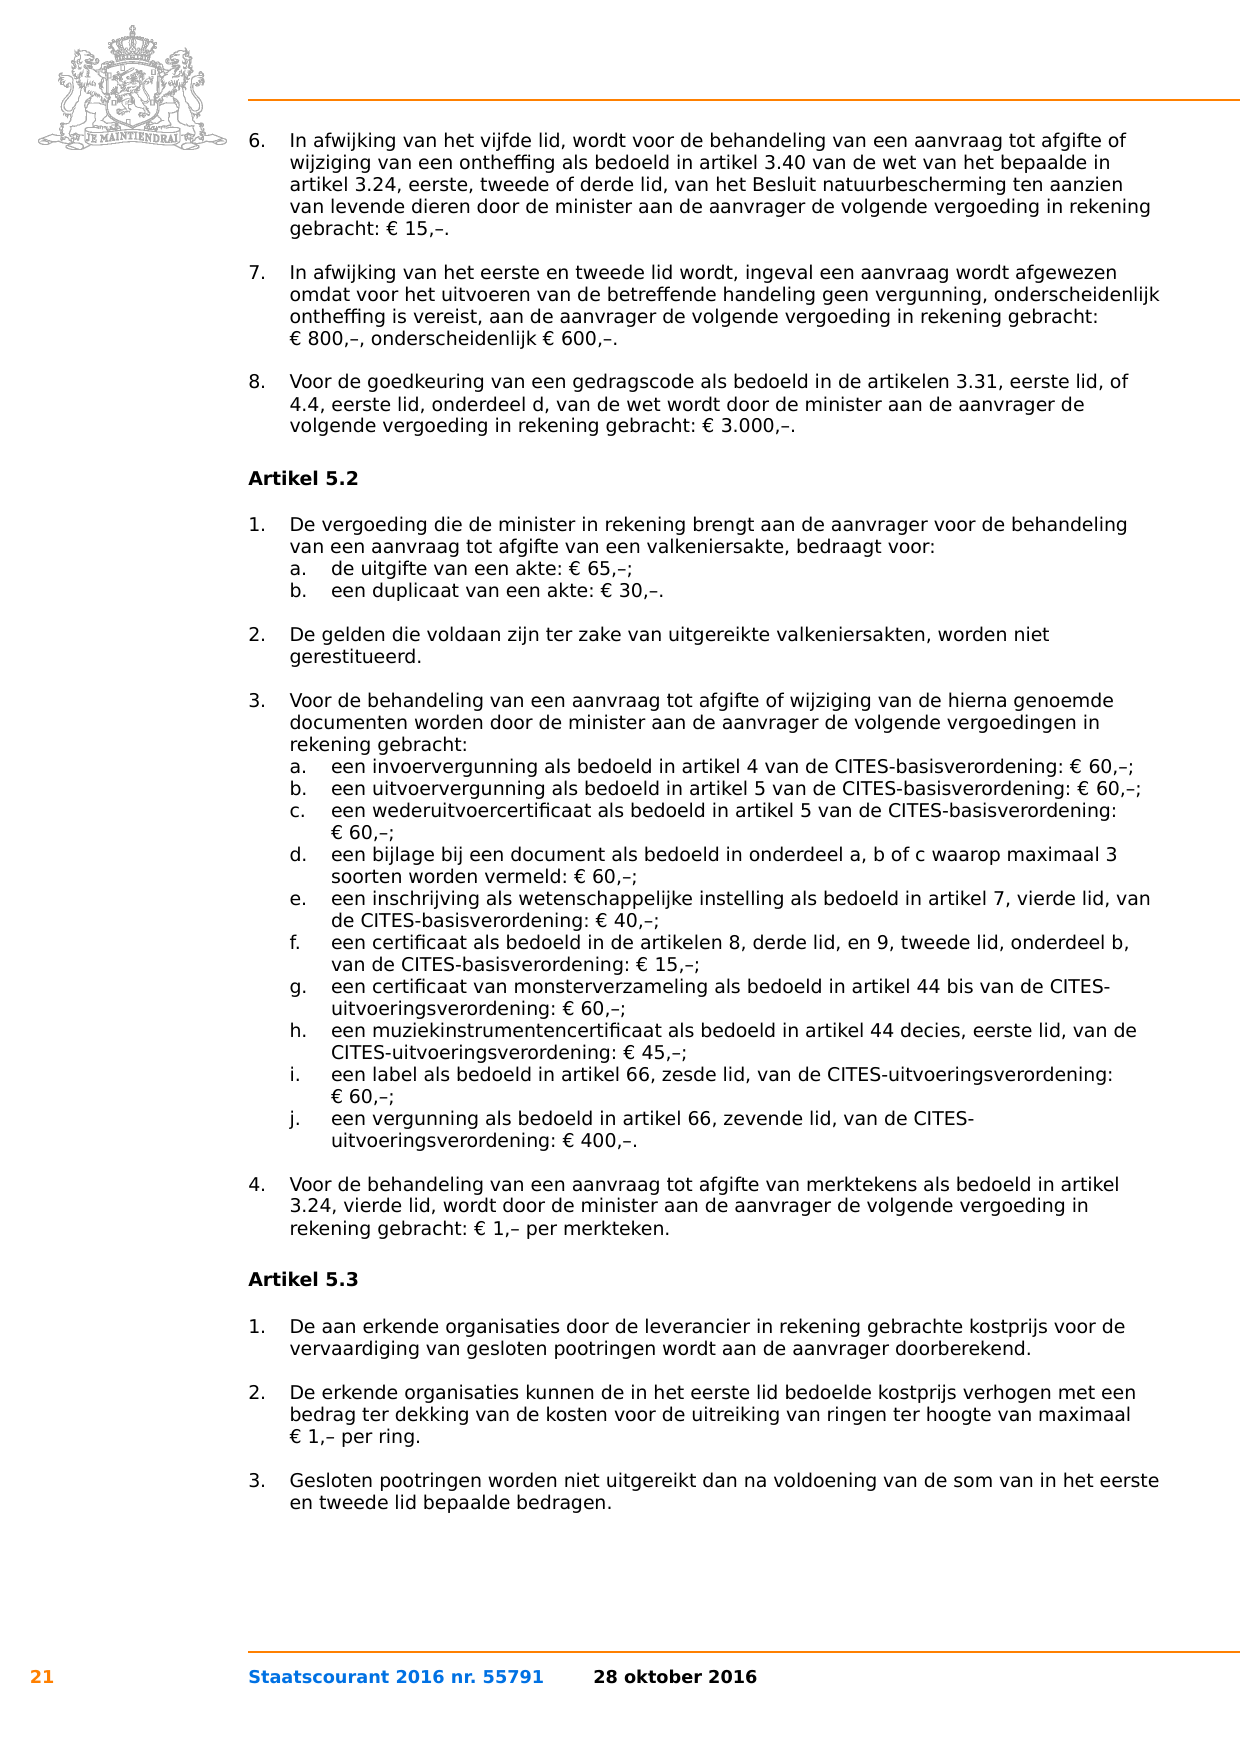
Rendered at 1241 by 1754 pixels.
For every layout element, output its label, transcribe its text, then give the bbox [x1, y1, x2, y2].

text d. een bijlage bij een document als bedoeld in onderdeel a, b of c waarop maximaal 3 soorten worden vermeld: € 60,–; [289, 844, 1163, 888]
text 6. In afwijking van het vijfde lid, wordt voor de behandeling van een aanvraag tot afgifte of wijziging van een ontheffing als bedoeld in artikel 3.40 van de wet van het bepaalde in artikel 3.24, eerste, tweede of derde lid, van het Besluit natuurbescherming ten aanzien van levende dieren door de minister aan de aanvrager de volgende vergoeding in rekening gebracht: € 15,–. [248, 130, 1163, 240]
text 2. De gelden die voldaan zijn ter zake van uitgereikte valkeniersakten, worden niet gerestitueerd. [248, 624, 1163, 668]
text i. een label als bedoeld in artikel 66, zesde lid, van de CITES-uitvoeringsverordening: € 60,–; [289, 1064, 1163, 1108]
text 3. Gesloten pootringen worden niet uitgereikt dan na voldoening van de som van in het eerste en tweede lid bepaalde bedragen. [248, 1470, 1163, 1514]
text 1. De vergoeding die de minister in rekening brengt aan de aanvrager voor de behandeling van een aanvraag tot afgifte van een valkeniersakte, bedraagt voor: [248, 514, 1163, 558]
subtitle Artikel 5.2 [248, 467, 1163, 489]
text a. de uitgifte van een akte: € 65,–; [289, 558, 1163, 580]
text c. een wederuitvoercertificaat als bedoeld in artikel 5 van de CITES-basisverordening: € 60,–; [289, 800, 1163, 844]
text 7. In afwijking van het eerste en tweede lid wordt, ingeval een aanvraag wordt afgewezen omdat voor het uitvoeren van de betreffende handeling geen vergunning, onderscheidenlijk ontheffing is vereist, aan de aanvrager de volgende vergoeding in rekening gebracht: € 800,–, onderscheidenlijk € 600,–. [248, 262, 1163, 349]
text 1. De aan erkende organisaties door de leverancier in rekening gebrachte kostprijs voor de vervaardiging van gesloten pootringen wordt aan de aanvrager doorberekend. [248, 1316, 1163, 1360]
text 8. Voor de goedkeuring van een gedragscode als bedoeld in de artikelen 3.31, eerste lid, of 4.4, eerste lid, onderdeel d, van de wet wordt door de minister aan de aanvrager de volgende vergoeding in rekening gebracht: € 3.000,–. [248, 371, 1163, 437]
text g. een certificaat van monsterverzameling als bedoeld in artikel 44 bis van de CITES-uitvoeringsverordening: € 60,–; [289, 976, 1163, 1020]
text 3. Voor de behandeling van een aanvraag tot afgifte of wijziging van de hierna genoemde documenten worden door de minister aan de aanvrager de volgende vergoedingen in rekening gebracht: [248, 690, 1163, 756]
text 2. De erkende organisaties kunnen de in het eerste lid bedoelde kostprijs verhogen met een bedrag ter dekking van de kosten voor de uitreiking van ringen ter hoogte van maximaal € 1,– per ring. [248, 1382, 1163, 1448]
picture [38, 25, 227, 150]
text j. een vergunning als bedoeld in artikel 66, zevende lid, van de CITES-uitvoeringsverordening: € 400,–. [289, 1108, 1163, 1152]
text b. een uitvoervergunning als bedoeld in artikel 5 van de CITES-basisverordening: € 60,–; [289, 778, 1163, 800]
text b. een duplicaat van een akte: € 30,–. [289, 580, 1163, 602]
text a. een invoervergunning als bedoeld in artikel 4 van de CITES-basisverordening: € 60,–; [289, 756, 1163, 778]
text h. een muziekinstrumentencertificaat als bedoeld in artikel 44 decies, eerste lid, van de CITES-uitvoeringsverordening: € 45,–; [289, 1020, 1163, 1064]
text 4. Voor de behandeling van een aanvraag tot afgifte van merktekens als bedoeld in artikel 3.24, vierde lid, wordt door de minister aan de aanvrager de volgende vergoeding in rekening gebracht: € 1,– per merkteken. [248, 1173, 1163, 1239]
text e. een inschrijving als wetenschappelijke instelling als bedoeld in artikel 7, vierde lid, van de CITES-basisverordening: € 40,–; [289, 888, 1163, 932]
text f. een certificaat als bedoeld in de artikelen 8, derde lid, en 9, tweede lid, onderdeel b, van de CITES-basisverordening: € 15,–; [289, 932, 1163, 976]
subtitle Artikel 5.3 [248, 1269, 1163, 1291]
